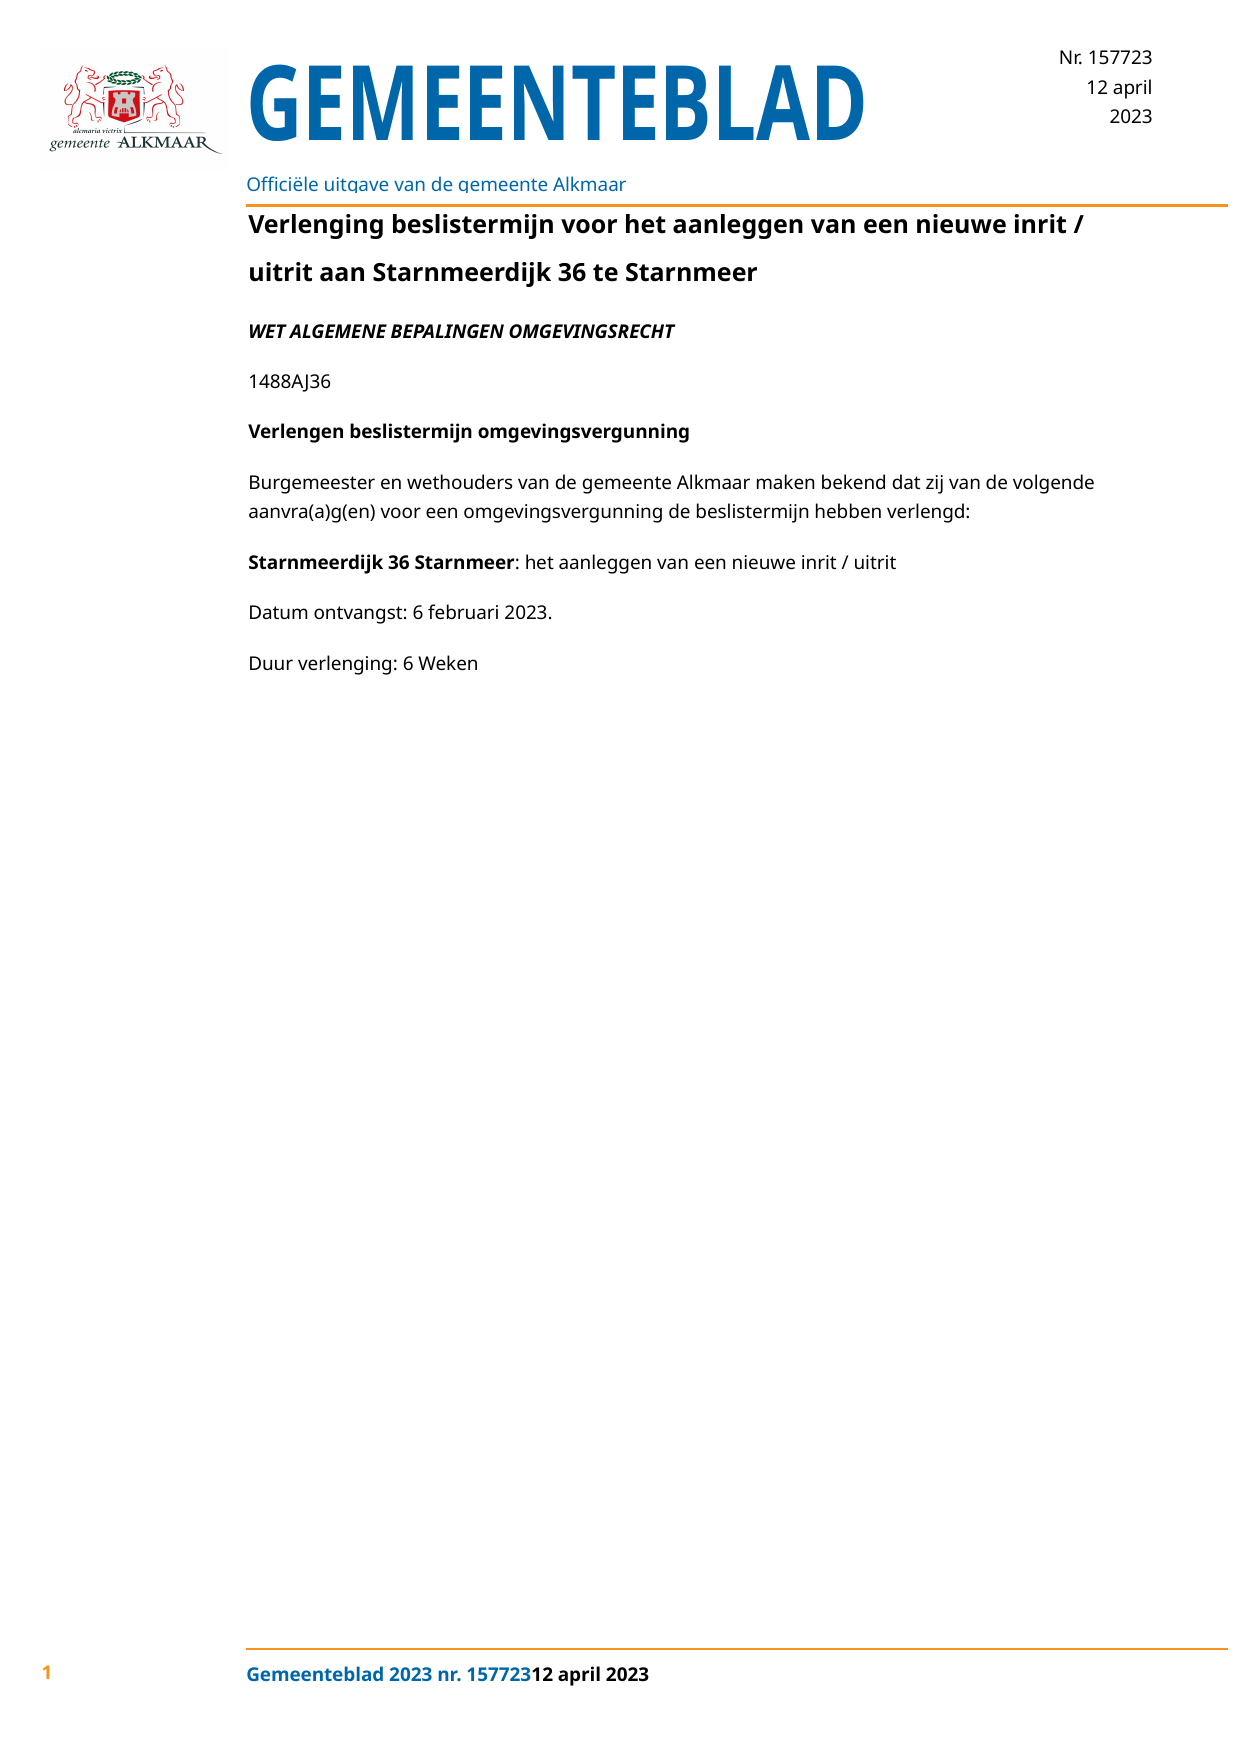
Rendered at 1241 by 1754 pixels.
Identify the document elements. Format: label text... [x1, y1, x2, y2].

text Datum ontvangst: 6 februari 2023. [248, 599, 1152, 625]
text Verlengen beslistermijn omgevingsvergunning [248, 419, 1152, 444]
text WET ALGEMENE BEPALINGEN OMGEVINGSRECHT [248, 318, 1152, 344]
picture [41, 47, 231, 172]
text Burgemeester en wethouders van de gemeente Alkmaar maken bekend dat zij van de volgende aanvra(a)g(en) voor een omgevingsvergunning de beslistermijn hebben verlengd: [248, 469, 1152, 524]
text Duur verlenging: 6 Weken [248, 650, 1152, 676]
text Starnmeerdijk 36 Starnmeer: het aanleggen van een nieuwe inrit / uitrit [248, 549, 1152, 575]
text Verlenging beslistermijn voor het aanleggen van een nieuwe inrit / uitrit aan Starnmeerdijk 36 te Starnmeer [248, 207, 1152, 288]
text 1488AJ36 [248, 368, 1152, 394]
